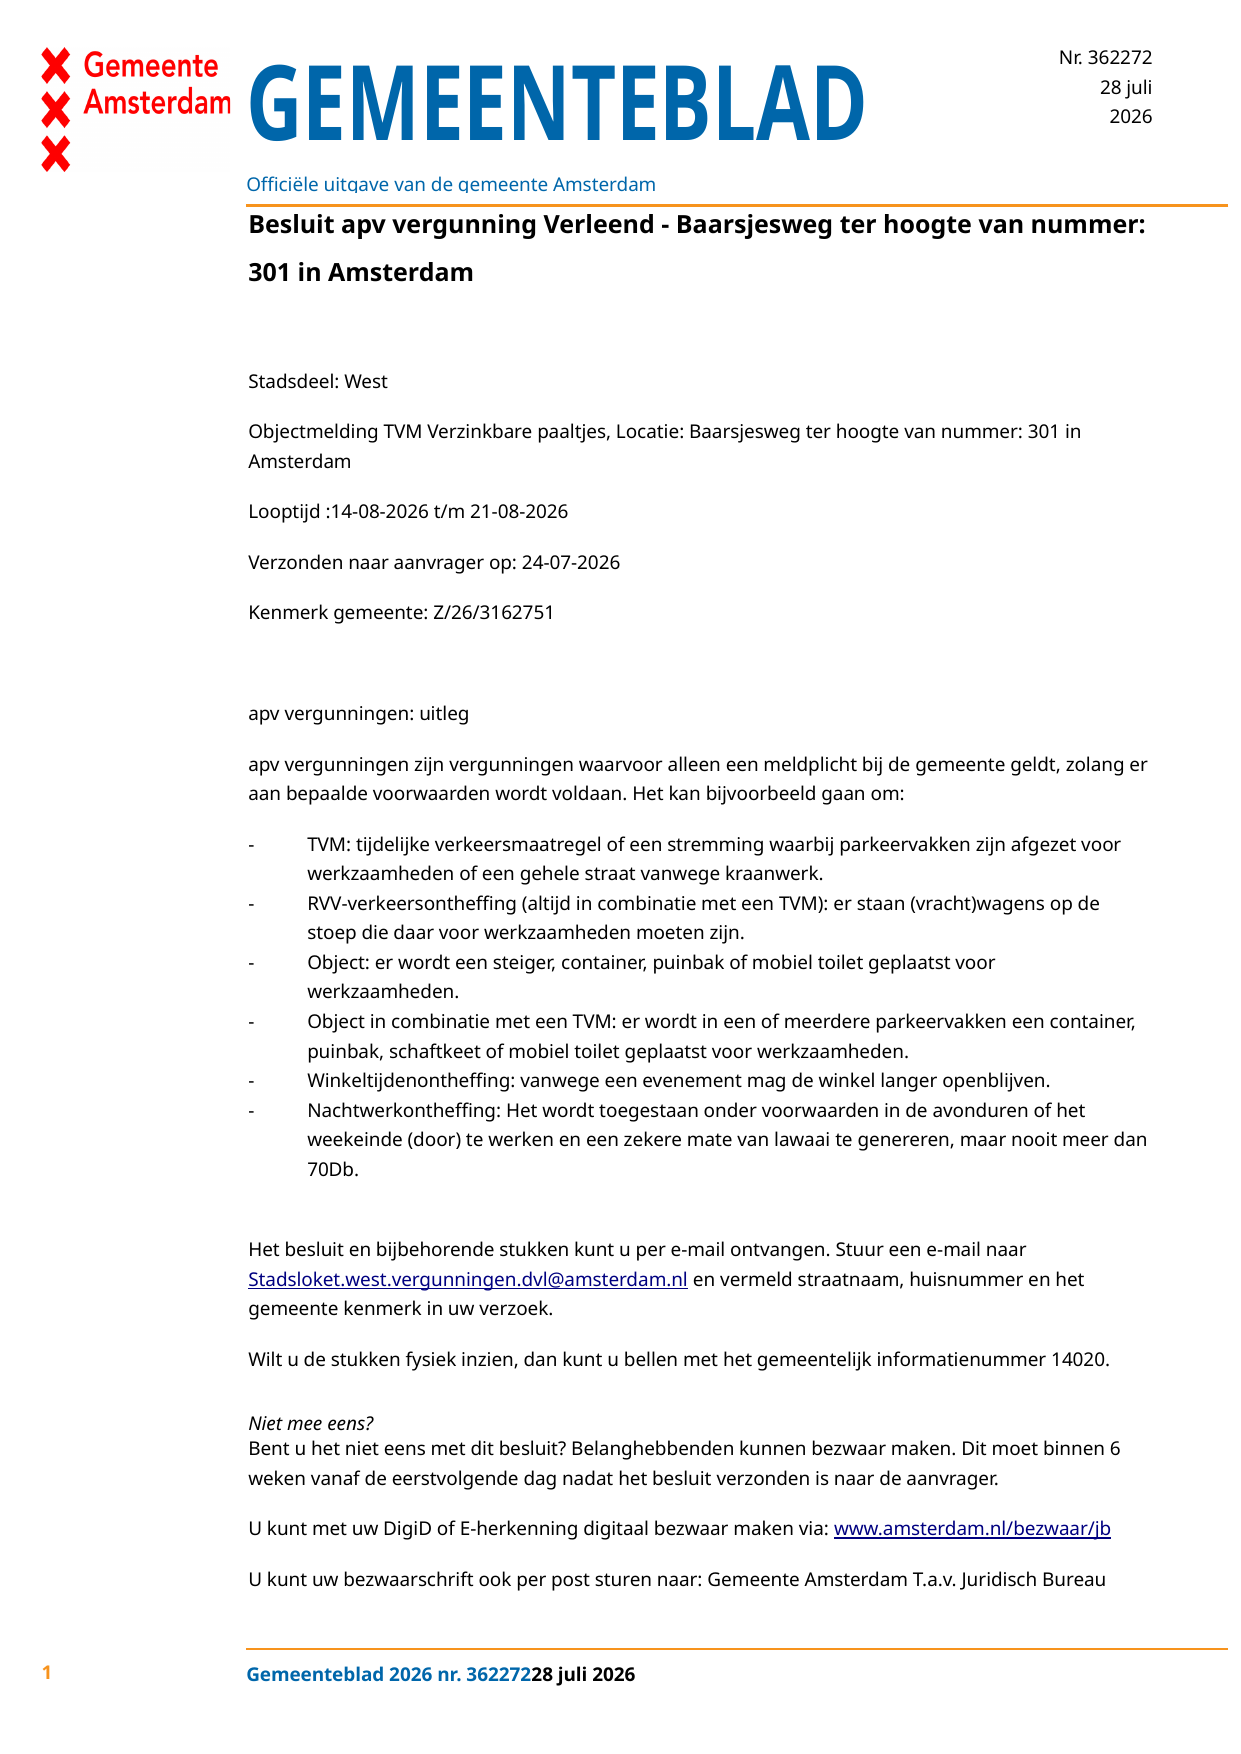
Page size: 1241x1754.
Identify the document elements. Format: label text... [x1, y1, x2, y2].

text apv vergunningen zijn vergunningen waarvoor alleen een meldplicht bij de gemeente geldt, zolang er aan bepaalde voorwaarden wordt voldaan. Het kan bijvoorbeeld gaan om: [248, 751, 1152, 806]
list Object: er wordt een steiger, container, puinbak of mobiel toilet geplaatst voor werkzaamheden. [248, 949, 1152, 1004]
text Verzonden naar aanvrager op: 24-07-2026 [248, 549, 1152, 575]
list Winkeltijdenontheffing: vanwege een evenement mag de winkel langer openblijven. [248, 1067, 1152, 1093]
text Looptijd :14-08-2026 t/m 21-08-2026 [248, 499, 1152, 524]
text Kenmerk gemeente: Z/26/3162751 [248, 599, 1152, 625]
list Nachtwerkontheffing: Het wordt toegestaan onder voorwaarden in de avonduren of het weekeinde (door) te werken en een zekere mate van lawaai te genereren, maar nooit meer dan 70Db. [248, 1097, 1152, 1182]
list RVV-verkeersontheffing (altijd in combinatie met een TVM): er staan (vracht)wagens op de stoep die daar voor werkzaamheden moeten zijn. [248, 890, 1152, 945]
text apv vergunningen: uitleg [248, 700, 1152, 726]
list Object in combinatie met een TVM: er wordt in een of meerdere parkeervakken een container, puinbak, schaftkeet of mobiel toilet geplaatst voor werkzaamheden. [248, 1008, 1152, 1064]
text Objectmelding TVM Verzinkbare paaltjes, Locatie: Baarsjesweg ter hoogte van nummer: 301 in Amsterdam [248, 419, 1152, 474]
text Het besluit en bijbehorende stukken kunt u per e-mail ontvangen. Stuur een e-mail naar Stadsloket.west.vergunningen.dvl@amsterdam.nl en vermeld straatnaam, huisnummer en het gemeente kenmerk in uw verzoek. [248, 1236, 1152, 1321]
text Stadsdeel: West [248, 368, 1152, 394]
text Niet mee eens? [248, 1410, 1152, 1436]
text Bent u het niet eens met dit besluit? Belanghebbenden kunnen bezwaar maken. Dit moet binnen 6 weken vanaf de eerstvolgende dag nadat het besluit verzonden is naar de aanvrager. [248, 1436, 1152, 1491]
text U kunt met uw DigiD of E-herkenning digitaal bezwaar maken via: www.amsterdam.nl/bezwaar/jb [248, 1516, 1152, 1541]
text U kunt uw bezwaarschrift ook per post sturen naar: Gemeente Amsterdam T.a.v. Juridisch Bureau [248, 1566, 1152, 1592]
picture [41, 47, 231, 172]
list TVM: tijdelijke verkeersmaatregel of een stremming waarbij parkeervakken zijn afgezet voor werkzaamheden of een gehele straat vanwege kraanwerk. [248, 831, 1152, 886]
text Wilt u de stukken fysiek inzien, dan kunt u bellen met het gemeentelijk informatienummer 14020. [248, 1346, 1152, 1372]
text Besluit apv vergunning Verleend - Baarsjesweg ter hoogte van nummer: 301 in Amsterdam [248, 207, 1152, 288]
